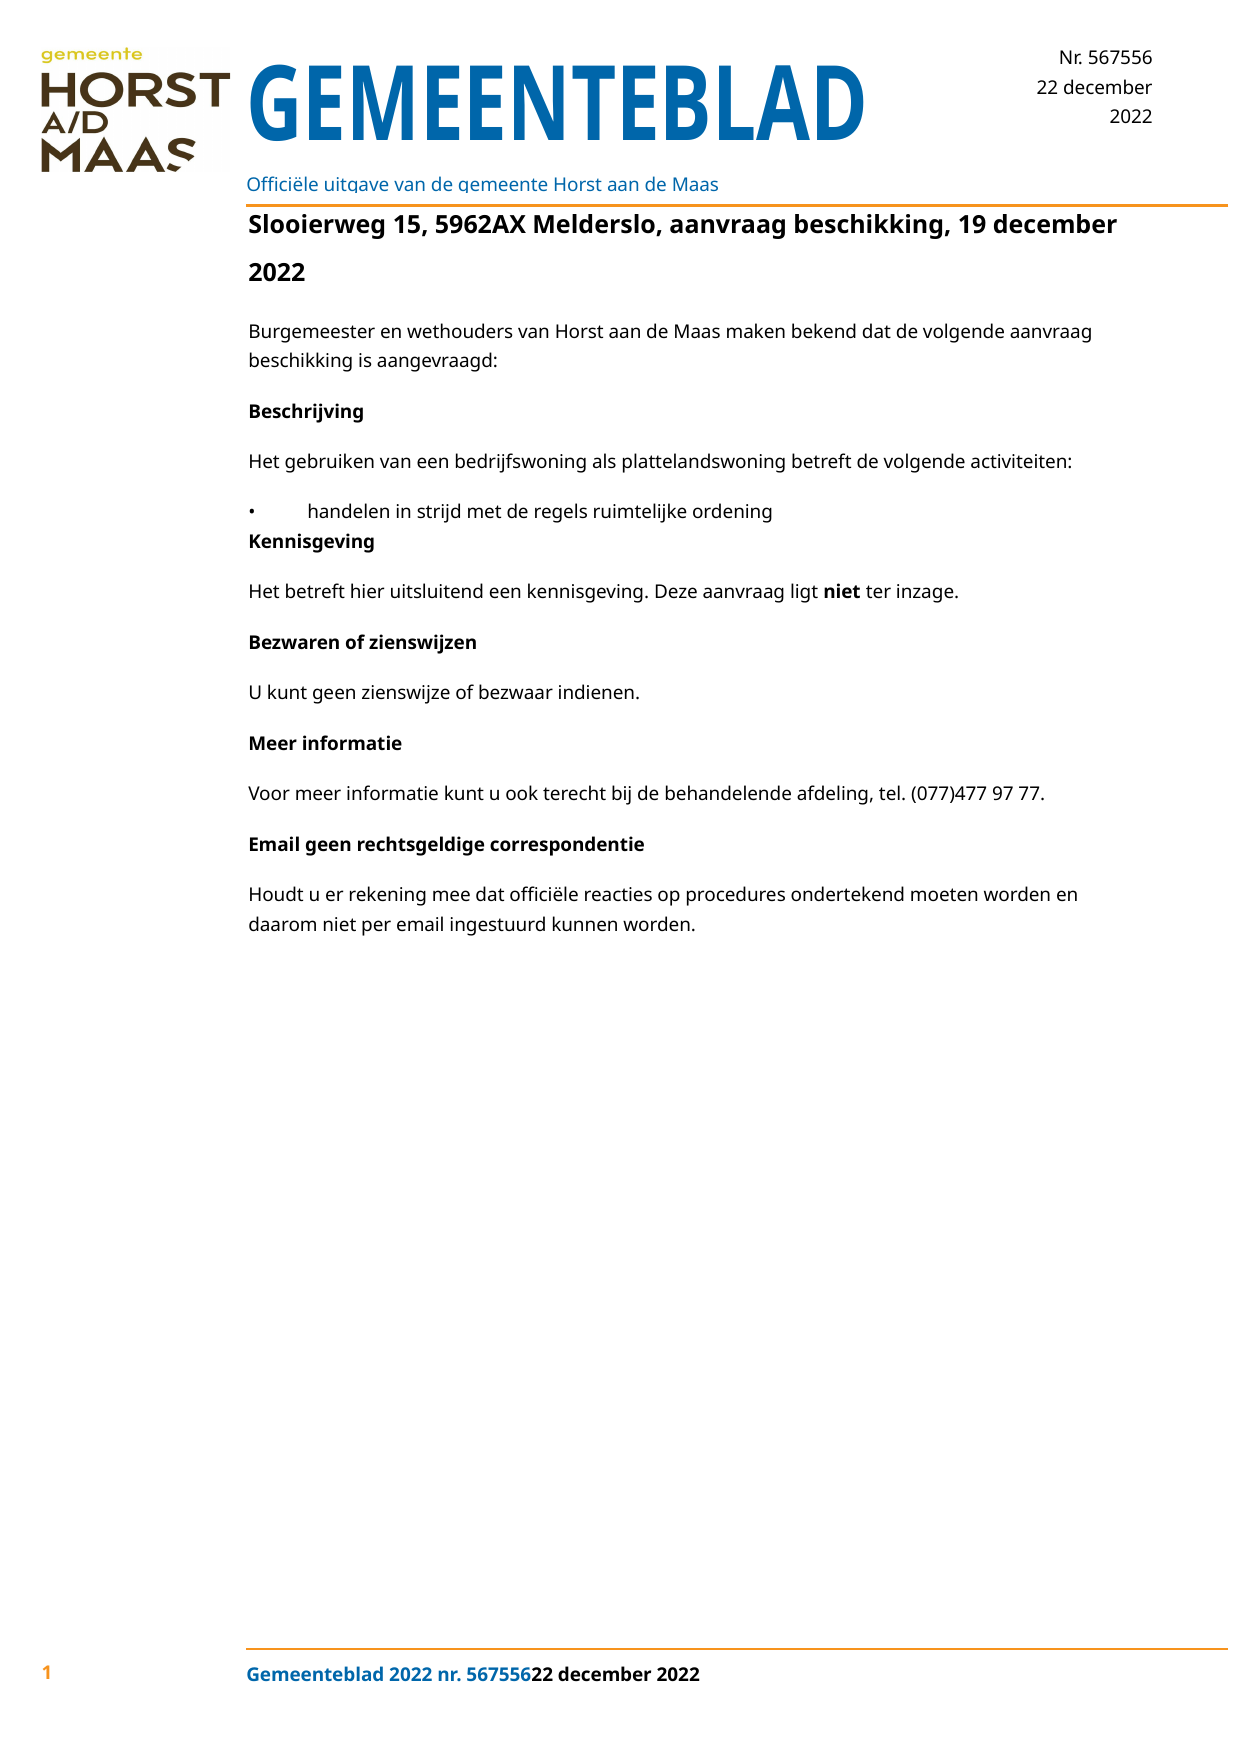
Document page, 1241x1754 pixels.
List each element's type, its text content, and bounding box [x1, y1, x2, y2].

text Slooierweg 15, 5962AX Melderslo, aanvraag beschikking, 19 december 2022 [248, 207, 1152, 288]
text Burgemeester en wethouders van Horst aan de Maas maken bekend dat de volgende aanvraag beschikking is aangevraagd: [248, 318, 1152, 373]
text U kunt geen zienswijze of bezwaar indienen. [248, 679, 1152, 705]
text Houdt u er rekening mee dat officiële reacties op procedures ondertekend moeten worden en daarom niet per email ingestuurd kunnen worden. [248, 881, 1152, 937]
list handelen in strijd met de regels ruimtelijke ordening [248, 499, 1152, 524]
text Kennisgeving [248, 528, 1152, 554]
text Het betreft hier uitsluitend een kennisgeving. Deze aanvraag ligt niet ter inzage. [248, 579, 1152, 604]
text Email geen rechtsgeldige correspondentie [248, 831, 1152, 857]
text Bezwaren of zienswijzen [248, 629, 1152, 655]
text Voor meer informatie kunt u ook terecht bij de behandelende afdeling, tel. (077)477 97 77. [248, 780, 1152, 806]
text Beschrijving [248, 398, 1152, 424]
text Het gebruiken van een bedrijfswoning als plattelandswoning betreft de volgende activiteiten: [248, 448, 1152, 474]
text Meer informatie [248, 730, 1152, 756]
picture [41, 47, 231, 172]
